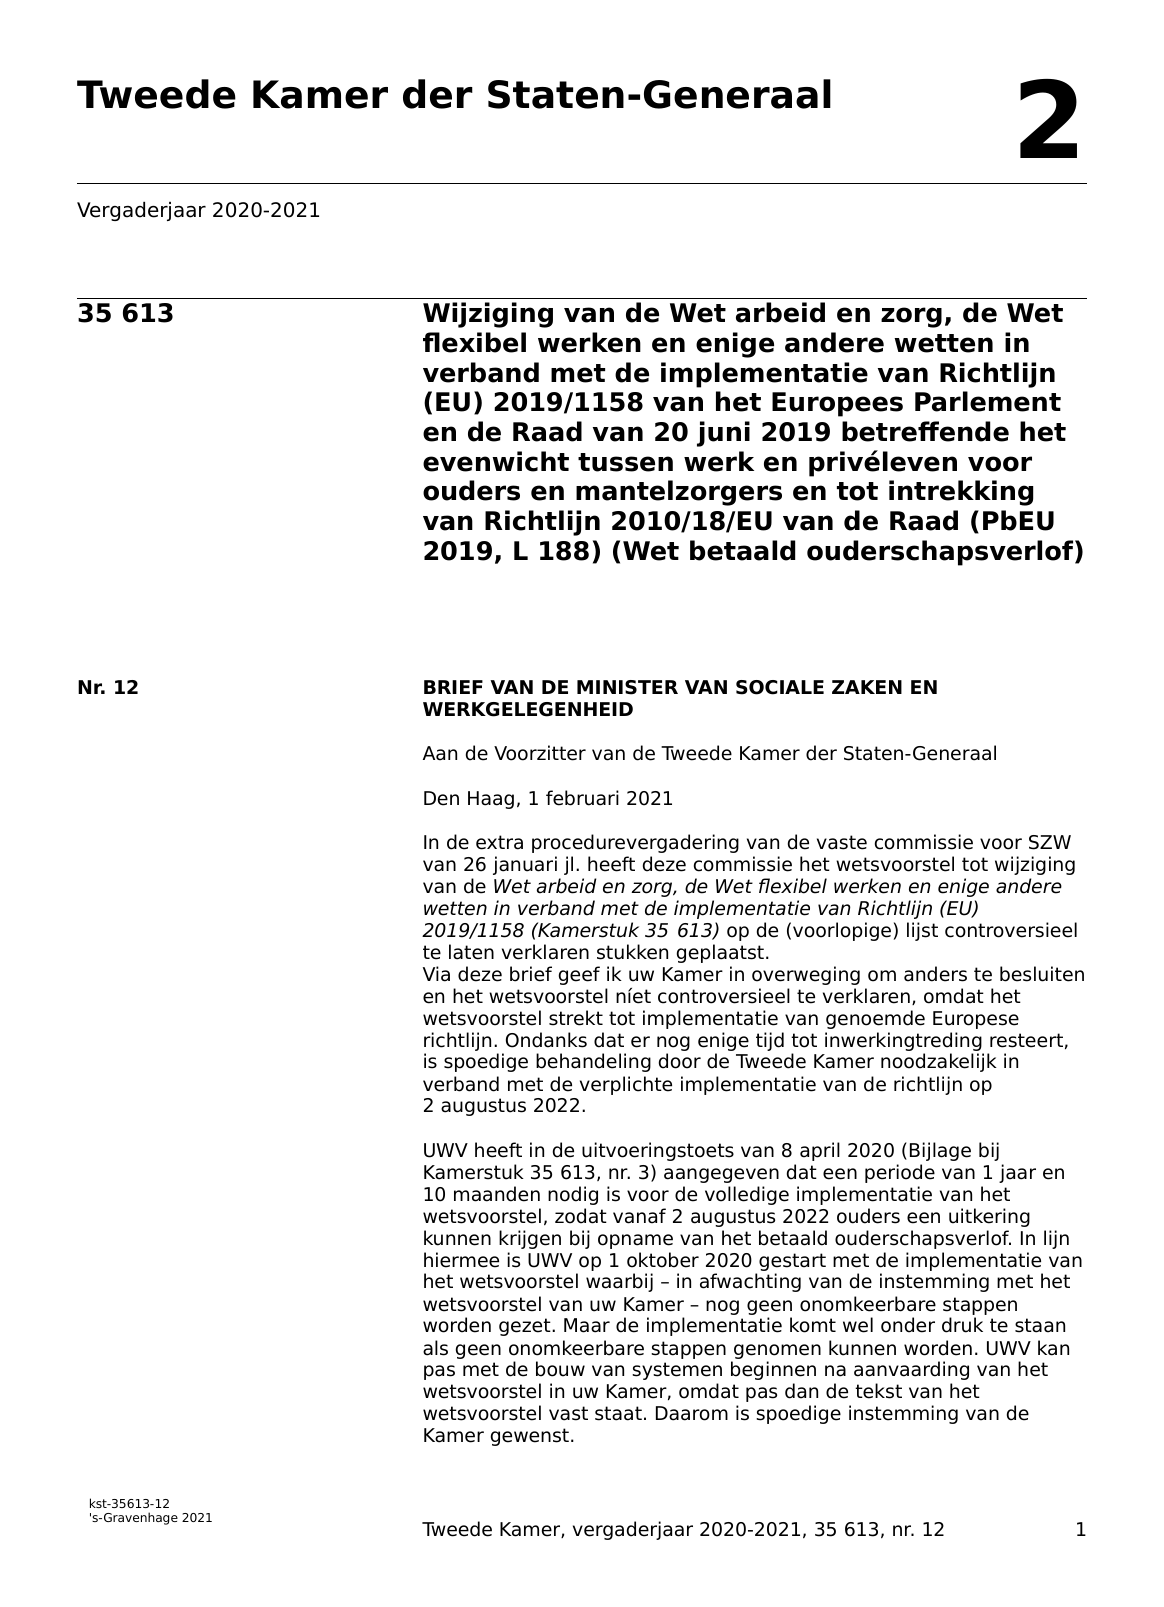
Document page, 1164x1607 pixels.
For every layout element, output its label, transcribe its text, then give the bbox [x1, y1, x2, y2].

table_header 2 [886, 59, 1087, 183]
text UWV heeft in de uitvoeringstoets van 8 april 2020 (Bijlage bij Kamerstuk 35 613, nr. 3) aangegeven dat een periode van 1 jaar en 10 maanden nodig is voor de volledige implementatie van het wetsvoorstel, zodat vanaf 2 augustus 2022 ouders een uitkering kunnen krijgen bij opname van het betaald ouderschapsverlof. In lijn hiermee is UWV op 1 oktober 2020 gestart met de implementatie van het wetsvoorstel waarbij – in afwachting van de instemming met het wetsvoorstel van uw Kamer – nog geen onomkeerbare stappen worden gezet. Maar de implementatie komt wel onder druk te staan als geen onomkeerbare stappen genomen kunnen worden. UWV kan pas met de bouw van systemen beginnen na aanvaarding van het wetsvoorstel in uw Kamer, omdat pas dan de tekst van het wetsvoorstel vast staat. Daarom is spoedige instemming van de Kamer gewenst. [422, 1139, 1087, 1447]
table_cell Vergaderjaar 2020-2021 [77, 184, 1087, 298]
text 's-Gravenhage 2021 [88, 1511, 323, 1525]
table_header Tweede Kamer der Staten-Generaal [77, 59, 886, 183]
text Aan de Voorzitter van de Tweede Kamer der Staten-Generaal [422, 743, 1087, 765]
text Den Haag, 1 februari 2021 [422, 787, 1087, 809]
text Via deze brief geef ik uw Kamer in overweging om anders te besluiten en het wetsvoorstel níet controversieel te verklaren, omdat het wetsvoorstel strekt tot implementatie van genoemde Europese richtlijn. Ondanks dat er nog enige tijd tot inwerkingtreding resteert, is spoedige behandeling door de Tweede Kamer noodzakelijk in verband met de verplichte implementatie van de richtlijn op 2 augustus 2022. [422, 963, 1087, 1117]
subtitle Nr. 12 BRIEF VAN DE MINISTER VAN SOCIALE ZAKEN EN WERKGELEGENHEID [77, 677, 1087, 721]
text kst-35613-12 [88, 1497, 323, 1511]
subtitle 35 613 Wijziging van de Wet arbeid en zorg, de Wet flexibel werken en enige andere wetten in verband met de implementatie van Richtlijn (EU) 2019/1158 van het Europees Parlement en de Raad van 20 juni 2019 betreffende het evenwicht tussen werk en privéleven voor ouders en mantelzorgers en tot intrekking van Richtlijn 2010/18/EU van de Raad (PbEU 2019, L 188) (Wet betaald ouderschapsverlof) [77, 299, 1087, 566]
text In de extra procedurevergadering van de vaste commissie voor SZW van 26 januari jl. heeft deze commissie het wetsvoorstel tot wijziging van de Wet arbeid en zorg, de Wet flexibel werken en enige andere wetten in verband met de implementatie van Richtlijn (EU) 2019/1158 (Kamerstuk 35 613) op de (voorlopige) lijst controversieel te laten verklaren stukken geplaatst. [422, 832, 1087, 963]
